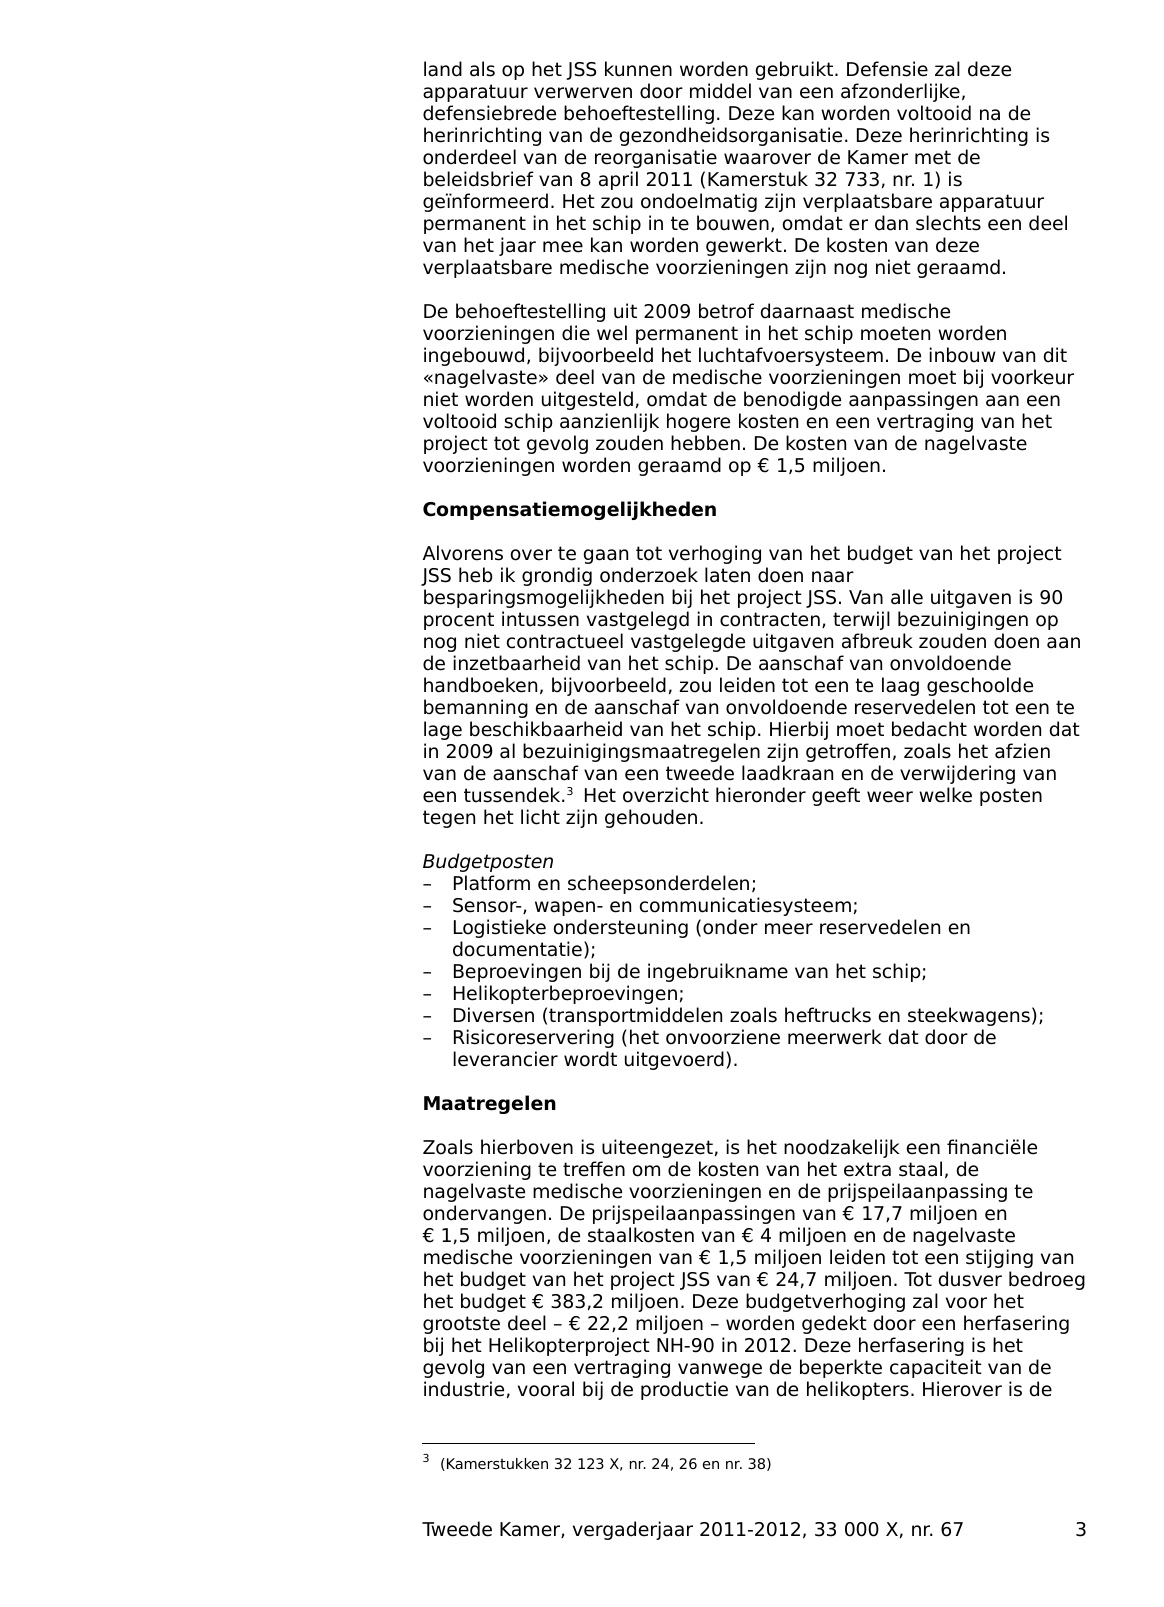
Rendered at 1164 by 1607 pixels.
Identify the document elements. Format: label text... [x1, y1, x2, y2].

text – Diversen (transportmiddelen zoals heftrucks en steekwagens); [422, 1005, 1087, 1027]
subtitle Budgetposten [422, 851, 1087, 873]
subtitle Maatregelen [422, 1093, 1087, 1115]
text De behoeftestelling uit 2009 betrof daarnaast medische voorzieningen die wel permanent in het schip moeten worden ingebouwd, bijvoorbeeld het luchtafvoersysteem. De inbouw van dit «nagelvaste» deel van de medische voorzieningen moet bij voorkeur niet worden uitgesteld, omdat de benodigde aanpassingen aan een voltooid schip aanzienlijk hogere kosten en een vertraging van het project tot gevolg zouden hebben. De kosten van de nagelvaste voorzieningen worden geraamd op € 1,5 miljoen. [422, 301, 1087, 477]
text (Kamerstukken 32 123 X, nr. 24, 26 en nr. 38) [422, 1452, 1087, 1474]
text Alvorens over te gaan tot verhoging van het budget van het project JSS heb ik grondig onderzoek laten doen naar besparingsmogelijkheden bij het project JSS. Van alle uitgaven is 90 procent intussen vastgelegd in contracten, terwijl bezuinigingen op nog niet contractueel vastgelegde uitgaven afbreuk zouden doen aan de inzetbaarheid van het schip. De aanschaf van onvoldoende handboeken, bijvoorbeeld, zou leiden tot een te laag geschoolde bemanning en de aanschaf van onvoldoende reservedelen tot een te lage beschikbaarheid van het schip. Hierbij moet bedacht worden dat in 2009 al bezuinigingsmaatregelen zijn getroffen, zoals het afzien van de aanschaf van een tweede laadkraan en de verwijdering van een tussendek. Het overzicht hieronder geeft weer welke posten tegen het licht zijn gehouden. [422, 543, 1087, 829]
text – Logistieke ondersteuning (onder meer reservedelen en documentatie); [422, 917, 1087, 961]
subtitle Compensatiemogelijkheden [422, 499, 1087, 521]
text – Helikopterbeproevingen; [422, 983, 1087, 1005]
text land als op het JSS kunnen worden gebruikt. Defensie zal deze apparatuur verwerven door middel van een afzonderlijke, defensiebrede behoeftestelling. Deze kan worden voltooid na de herinrichting van de gezondheidsorganisatie. Deze herinrichting is onderdeel van de reorganisatie waarover de Kamer met de beleidsbrief van 8 april 2011 (Kamerstuk 32 733, nr. 1) is geïnformeerd. Het zou ondoelmatig zijn verplaatsbare apparatuur permanent in het schip in te bouwen, omdat er dan slechts een deel van het jaar mee kan worden gewerkt. De kosten van deze verplaatsbare medische voorzieningen zijn nog niet geraamd. [422, 59, 1087, 279]
text – Platform en scheepsonderdelen; [422, 873, 1087, 895]
text Zoals hierboven is uiteengezet, is het noodzakelijk een financiële voorziening te treffen om de kosten van het extra staal, de nagelvaste medische voorzieningen en de prijspeilaanpassing te ondervangen. De prijspeilaanpassingen van € 17,7 miljoen en € 1,5 miljoen, de staalkosten van € 4 miljoen en de nagelvaste medische voorzieningen van € 1,5 miljoen leiden tot een stijging van het budget van het project JSS van € 24,7 miljoen. Tot dusver bedroeg het budget € 383,2 miljoen. Deze budgetverhoging zal voor het grootste deel – € 22,2 miljoen – worden gedekt door een herfasering bij het Helikopterproject NH-90 in 2012. Deze herfasering is het gevolg van een vertraging vanwege de beperkte capaciteit van de industrie, vooral bij de productie van de helikopters. Hierover is de [422, 1137, 1087, 1401]
text – Sensor-, wapen- en communicatiesysteem; [422, 895, 1087, 917]
text – Beproevingen bij de ingebruikname van het schip; [422, 961, 1087, 983]
text – Risicoreservering (het onvoorziene meerwerk dat door de leverancier wordt uitgevoerd). [422, 1027, 1087, 1071]
